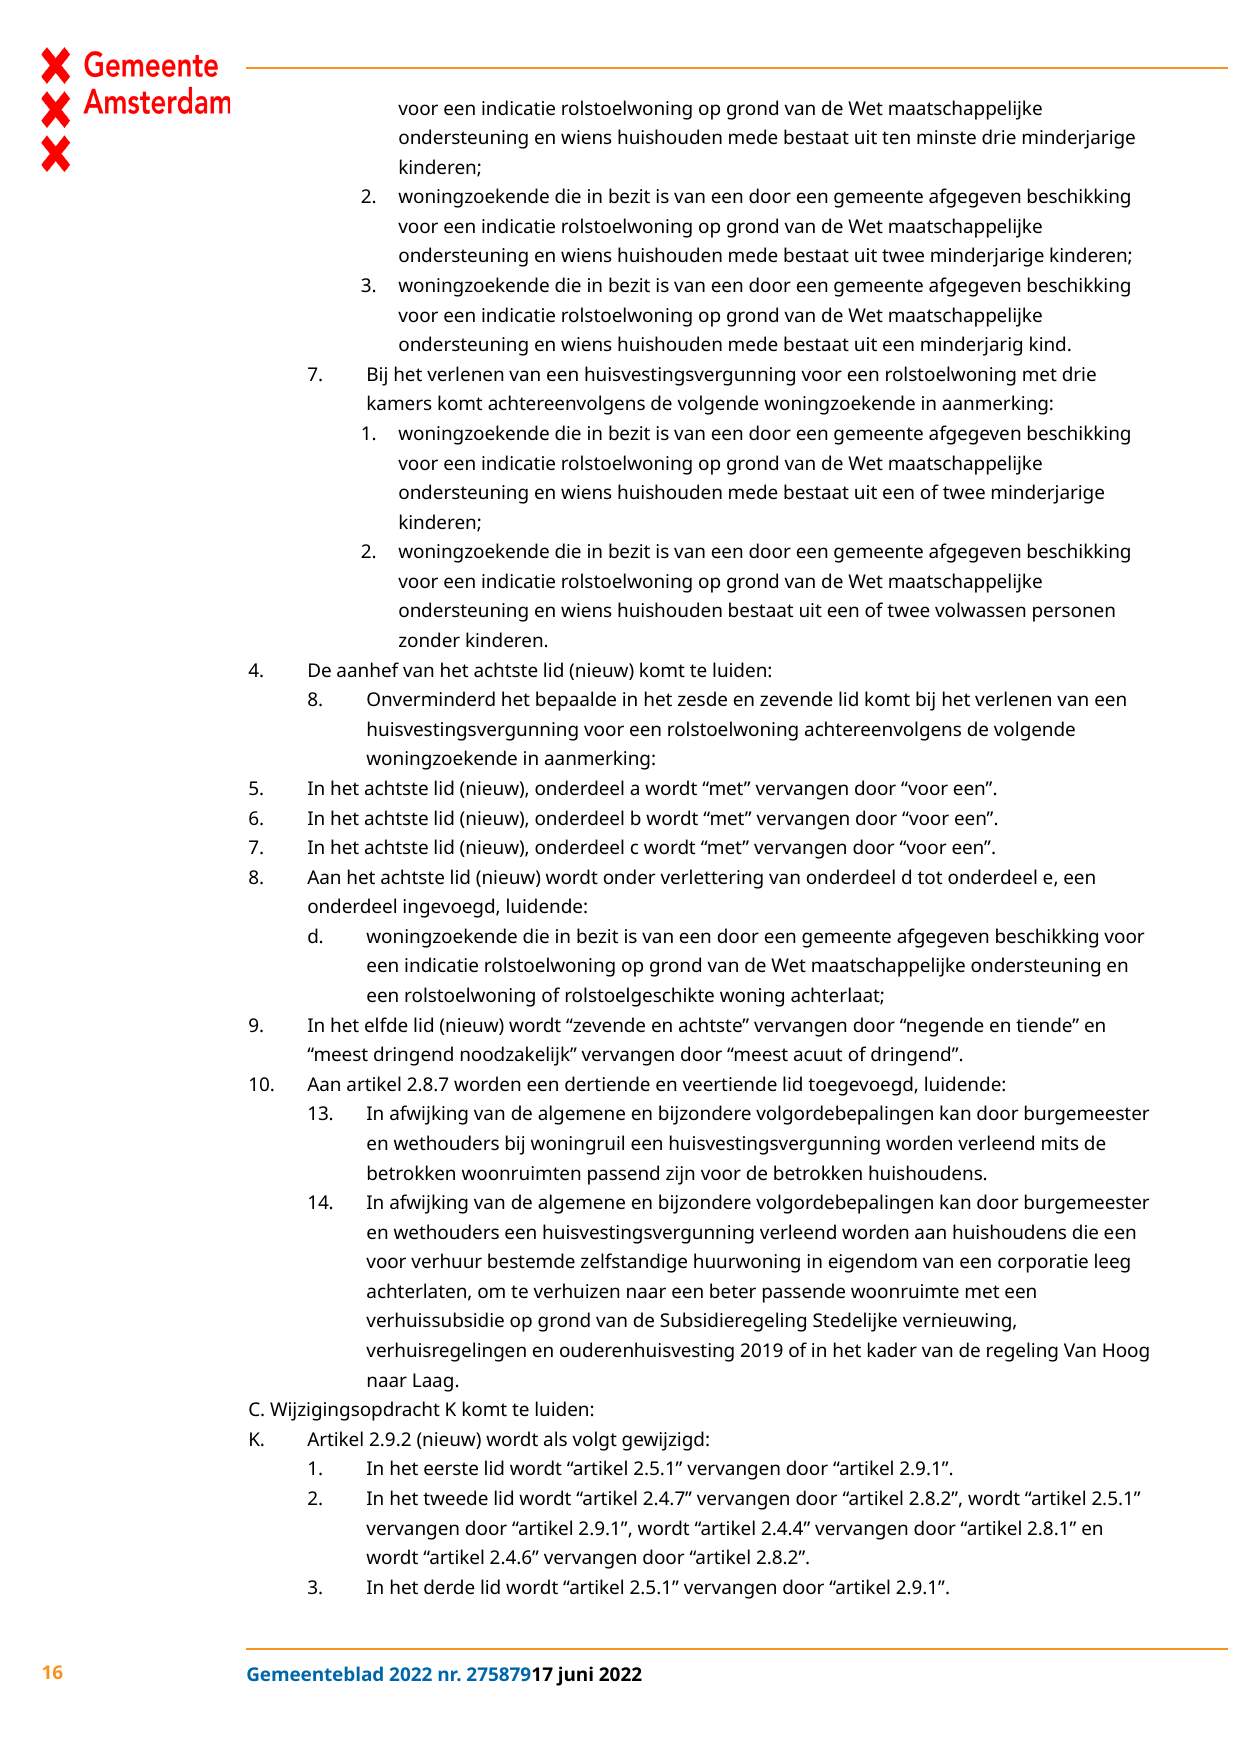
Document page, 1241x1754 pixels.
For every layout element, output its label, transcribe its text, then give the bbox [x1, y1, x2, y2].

list In het derde lid wordt “artikel 2.5.1” vervangen door “artikel 2.9.1”. [307, 1574, 1152, 1600]
list Aan het achtste lid (nieuw) wordt onder verlettering van onderdeel d tot onderdeel e, een onderdeel ingevoegd, luidende: [248, 864, 1152, 919]
list woningzoekende die in bezit is van een door een gemeente afgegeven beschikking voor een indicatie rolstoelwoning op grond van de Wet maatschappelijke ondersteuning en wiens huishouden bestaat uit een of twee volwassen personen zonder kinderen. [361, 538, 1152, 653]
list In afwijking van de algemene en bijzondere volgordebepalingen kan door burgemeester en wethouders bij woningruil een huisvestingsvergunning worden verleend mits de betrokken woonruimten passend zijn voor de betrokken huishoudens. [307, 1101, 1152, 1186]
list De aanhef van het achtste lid (nieuw) komt te luiden: [248, 657, 1152, 683]
list Bij het verlenen van een huisvestingsvergunning voor een rolstoelwoning met drie kamers komt achtereenvolgens de volgende woningzoekende in aanmerking: [307, 361, 1152, 416]
list woningzoekende die in bezit is van een door een gemeente afgegeven beschikking voor een indicatie rolstoelwoning op grond van de Wet maatschappelijke ondersteuning en wiens huishouden mede bestaat uit twee minderjarige kinderen; [361, 183, 1152, 268]
list In afwijking van de algemene en bijzondere volgordebepalingen kan door burgemeester en wethouders een huisvestingsvergunning verleend worden aan huishoudens die een voor verhuur bestemde zelfstandige huurwoning in eigendom van een corporatie leeg achterlaten, om te verhuizen naar een beter passende woonruimte met een verhuissubsidie op grond van de Subsidieregeling Stedelijke vernieuwing, verhuisregelingen en ouderenhuisvesting 2019 of in het kader van de regeling Van Hoog naar Laag. [307, 1189, 1152, 1393]
list woningzoekende die in bezit is van een door een gemeente afgegeven beschikking voor een indicatie rolstoelwoning op grond van de Wet maatschappelijke ondersteuning en wiens huishouden mede bestaat uit een minderjarig kind. [361, 272, 1152, 357]
list voor een indicatie rolstoelwoning op grond van de Wet maatschappelijke ondersteuning en wiens huishouden mede bestaat uit ten minste drie minderjarige kinderen; [361, 95, 1152, 180]
text C. Wijzigingsopdracht K komt te luiden: [248, 1396, 1152, 1422]
list In het tweede lid wordt “artikel 2.4.7” vervangen door “artikel 2.8.2”, wordt “artikel 2.5.1” vervangen door “artikel 2.9.1”, wordt “artikel 2.4.4” vervangen door “artikel 2.8.1” en wordt “artikel 2.4.6” vervangen door “artikel 2.8.2”. [307, 1485, 1152, 1570]
list In het achtste lid (nieuw), onderdeel b wordt “met” vervangen door “voor een”. [248, 805, 1152, 831]
list woningzoekende die in bezit is van een door een gemeente afgegeven beschikking voor een indicatie rolstoelwoning op grond van de Wet maatschappelijke ondersteuning en een rolstoelwoning of rolstoelgeschikte woning achterlaat; [307, 923, 1152, 1008]
list In het eerste lid wordt “artikel 2.5.1” vervangen door “artikel 2.9.1”. [307, 1456, 1152, 1481]
list Artikel 2.9.2 (nieuw) wordt als volgt gewijzigd: [248, 1426, 1152, 1452]
list Aan artikel 2.8.7 worden een dertiende en veertiende lid toegevoegd, luidende: [248, 1071, 1152, 1097]
list woningzoekende die in bezit is van een door een gemeente afgegeven beschikking voor een indicatie rolstoelwoning op grond van de Wet maatschappelijke ondersteuning en wiens huishouden mede bestaat uit een of twee minderjarige kinderen; [361, 420, 1152, 535]
list Onverminderd het bepaalde in het zesde en zevende lid komt bij het verlenen van een huisvestingsvergunning voor een rolstoelwoning achtereenvolgens de volgende woningzoekende in aanmerking: [307, 686, 1152, 771]
list In het elfde lid (nieuw) wordt “zevende en achtste” vervangen door “negende en tiende” en “meest dringend noodzakelijk” vervangen door “meest acuut of dringend”. [248, 1012, 1152, 1067]
list In het achtste lid (nieuw), onderdeel a wordt “met” vervangen door “voor een”. [248, 775, 1152, 801]
list In het achtste lid (nieuw), onderdeel c wordt “met” vervangen door “voor een”. [248, 834, 1152, 860]
picture [41, 47, 231, 172]
